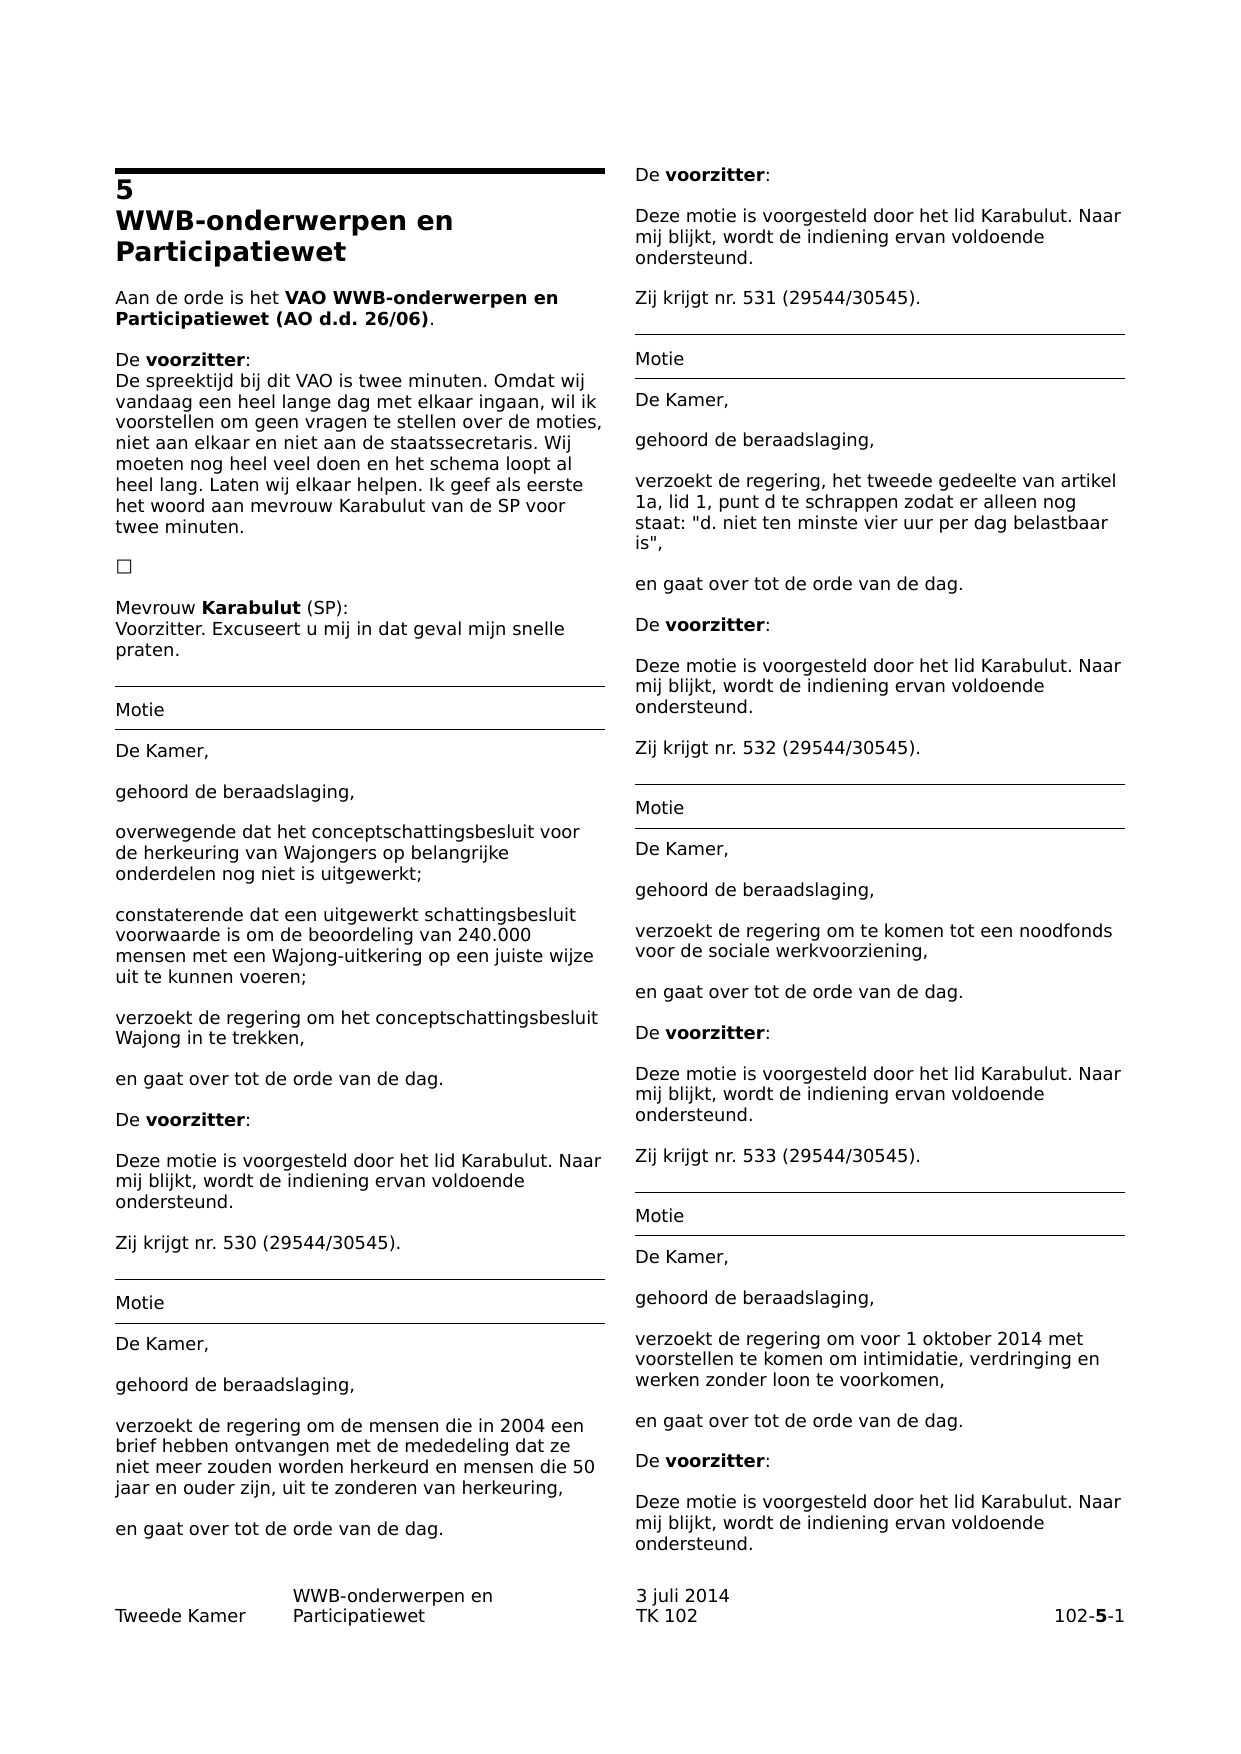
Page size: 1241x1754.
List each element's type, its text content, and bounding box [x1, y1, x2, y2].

text gehoord de beraadslaging, [115, 1375, 605, 1395]
text gehoord de beraadslaging, [635, 430, 1125, 451]
text Mevrouw Karabulut (SP): [115, 598, 605, 619]
text De Kamer, [115, 741, 605, 762]
text en gaat over tot de orde van de dag. [635, 1411, 1125, 1431]
text Voorzitter. Excuseert u mij in dat geval mijn snelle praten. [115, 619, 605, 660]
text en gaat over tot de orde van de dag. [635, 982, 1125, 1003]
text Deze motie is voorgesteld door het lid Karabulut. Naar mij blijkt, wordt de indiening ervan voldoende ondersteund. [635, 1492, 1125, 1554]
text verzoekt de regering om het conceptschattingsbesluit Wajong in te trekken, [115, 1007, 605, 1049]
text De voorzitter: [635, 615, 1125, 635]
text Zij krijgt nr. 530 (29544/30545). [115, 1233, 605, 1253]
text verzoekt de regering om de mensen die in 2004 een brief hebben ontvangen met de mededeling dat ze niet meer zouden worden herkeurd en mensen die 50 jaar en ouder zijn, uit te zonderen van herkeuring, [115, 1415, 605, 1498]
text De voorzitter: [115, 350, 605, 371]
text De spreektijd bij dit VAO is twee minuten. Omdat wij vandaag een heel lange dag met elkaar ingaan, wil ik voorstellen om geen vragen te stellen over de moties, niet aan elkaar en niet aan de staatssecretaris. Wij moeten nog heel veel doen en het schema loopt al heel lang. Laten wij elkaar helpen. Ik geef als eerste het woord aan mevrouw Karabulut van de SP voor twee minuten. [115, 371, 605, 537]
text Motie [635, 1206, 1125, 1227]
text Aan de orde is het VAO WWB-onderwerpen en Participatiewet (AO d.d. 26/06). [115, 288, 605, 330]
text verzoekt de regering om voor 1 oktober 2014 met voorstellen te komen om intimidatie, verdringing en werken zonder loon te voorkomen, [635, 1328, 1125, 1391]
text constaterende dat een uitgewerkt schattingsbesluit voorwaarde is om de beoordeling van 240.000 mensen met een Wajong-uitkering op een juiste wijze uit te kunnen voeren; [115, 904, 605, 987]
text gehoord de beraadslaging, [115, 782, 605, 802]
text verzoekt de regering om te komen tot een noodfonds voor de sociale werkvoorziening, [635, 920, 1125, 962]
text overwegende dat het conceptschattingsbesluit voor de herkeuring van Wajongers op belangrijke onderdelen nog niet is uitgewerkt; [115, 822, 605, 884]
text De voorzitter: [635, 1023, 1125, 1043]
text en gaat over tot de orde van de dag. [115, 1518, 605, 1539]
text en gaat over tot de orde van de dag. [635, 574, 1125, 595]
text Motie [635, 349, 1125, 369]
text De voorzitter: [115, 1110, 605, 1130]
text De Kamer, [635, 839, 1125, 860]
text De Kamer, [635, 389, 1125, 410]
text en gaat over tot de orde van de dag. [115, 1069, 605, 1090]
text De Kamer, [635, 1247, 1125, 1268]
text Zij krijgt nr. 533 (29544/30545). [635, 1146, 1125, 1166]
text gehoord de beraadslaging, [635, 880, 1125, 900]
text Motie [115, 700, 605, 721]
text Motie [115, 1293, 605, 1314]
text De voorzitter: [635, 165, 1125, 186]
text gehoord de beraadslaging, [635, 1288, 1125, 1308]
text De voorzitter: [635, 1451, 1125, 1472]
text ⬜ [115, 557, 605, 578]
text Zij krijgt nr. 532 (29544/30545). [635, 738, 1125, 758]
text Deze motie is voorgesteld door het lid Karabulut. Naar mij blijkt, wordt de indiening ervan voldoende ondersteund. [115, 1150, 605, 1213]
title 5 WWB-onderwerpen en Participatiewet [115, 174, 605, 268]
text Zij krijgt nr. 531 (29544/30545). [635, 288, 1125, 309]
text Deze motie is voorgesteld door het lid Karabulut. Naar mij blijkt, wordt de indiening ervan voldoende ondersteund. [635, 655, 1125, 718]
text Deze motie is voorgesteld door het lid Karabulut. Naar mij blijkt, wordt de indiening ervan voldoende ondersteund. [635, 1063, 1125, 1126]
text Deze motie is voorgesteld door het lid Karabulut. Naar mij blijkt, wordt de indiening ervan voldoende ondersteund. [635, 206, 1125, 268]
text De Kamer, [115, 1334, 605, 1355]
text Motie [635, 798, 1125, 819]
text verzoekt de regering, het tweede gedeelte van artikel 1a, lid 1, punt d te schrappen zodat er alleen nog staat: "d. niet ten minste vier uur per dag belastbaar is", [635, 471, 1125, 554]
